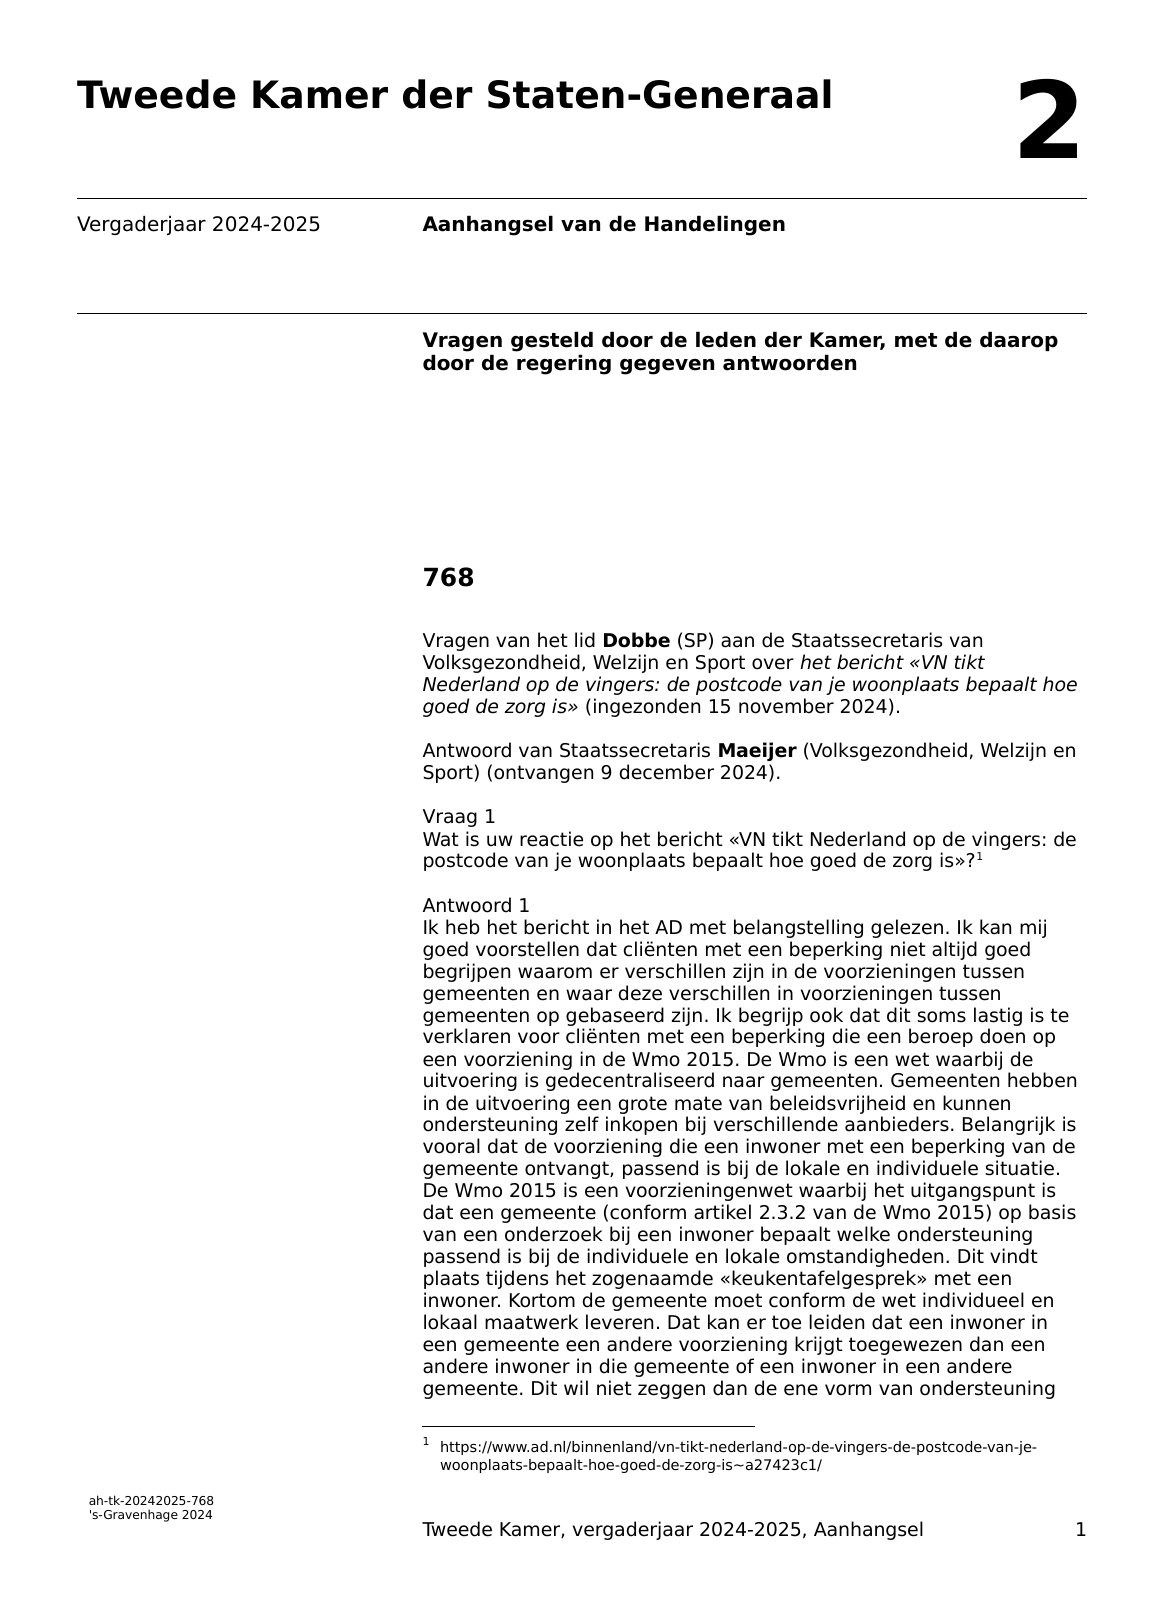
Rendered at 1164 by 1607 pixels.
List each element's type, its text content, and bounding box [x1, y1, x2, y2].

text 's-Gravenhage 2024 [88, 1508, 323, 1522]
table_cell Aanhangsel van de Handelingen [422, 199, 1087, 313]
text Antwoord 1 [422, 894, 1087, 917]
text https://www.ad.nl/binnenland/vn-tikt-nederland-op-de-vingers-de-postcode-van-je-woonplaats-bepaalt-hoe-goed-de-zorg-is~a27423c1/ [422, 1435, 1087, 1474]
text 768 [422, 563, 1087, 592]
table_header 2 [886, 59, 1087, 198]
text Wat is uw reactie op het bericht «VN tikt Nederland op de vingers: de postcode van je woonplaats bepaalt hoe goed de zorg is»? [422, 828, 1087, 872]
text Vragen van het lid Dobbe (SP) aan de Staatssecretaris van Volksgezondheid, Welzijn en Sport over het bericht «VN tikt Nederland op de vingers: de postcode van je woonplaats bepaalt hoe goed de zorg is» (ingezonden 15 november 2024). [422, 630, 1087, 718]
table_cell Vergaderjaar 2024-2025 [77, 199, 422, 313]
text ah-tk-20242025-768 [88, 1494, 323, 1508]
table_cell [77, 314, 422, 375]
text Antwoord van Staatssecretaris Maeijer (Volksgezondheid, Welzijn en Sport) (ontvangen 9 december 2024). [422, 740, 1087, 784]
table_cell Vragen gesteld door de leden der Kamer, met de daarop door de regering gegeven antwoorden [422, 314, 1087, 375]
text Vraag 1 [422, 806, 1087, 828]
table_header Tweede Kamer der Staten-Generaal [77, 59, 886, 198]
text Ik heb het bericht in het AD met belangstelling gelezen. Ik kan mij goed voorstellen dat cliënten met een beperking niet altijd goed begrijpen waarom er verschillen zijn in de voorzieningen tussen gemeenten en waar deze verschillen in voorzieningen tussen gemeenten op gebaseerd zijn. Ik begrijp ook dat dit soms lastig is te verklaren voor cliënten met een beperking die een beroep doen op een voorziening in de Wmo 2015. De Wmo is een wet waarbij de uitvoering is gedecentraliseerd naar gemeenten. Gemeenten hebben in de uitvoering een grote mate van beleidsvrijheid en kunnen ondersteuning zelf inkopen bij verschillende aanbieders. Belangrijk is vooral dat de voorziening die een inwoner met een beperking van de gemeente ontvangt, passend is bij de lokale en individuele situatie. [422, 917, 1087, 1180]
text De Wmo 2015 is een voorzieningenwet waarbij het uitgangspunt is dat een gemeente (conform artikel 2.3.2 van de Wmo 2015) op basis van een onderzoek bij een inwoner bepaalt welke ondersteuning passend is bij de individuele en lokale omstandigheden. Dit vindt plaats tijdens het zogenaamde «keukentafelgesprek» met een inwoner. Kortom de gemeente moet conform de wet individueel en lokaal maatwerk leveren. Dat kan er toe leiden dat een inwoner in een gemeente een andere voorziening krijgt toegewezen dan een andere inwoner in die gemeente of een inwoner in een andere gemeente. Dit wil niet zeggen dan de ene vorm van ondersteuning [422, 1180, 1087, 1400]
